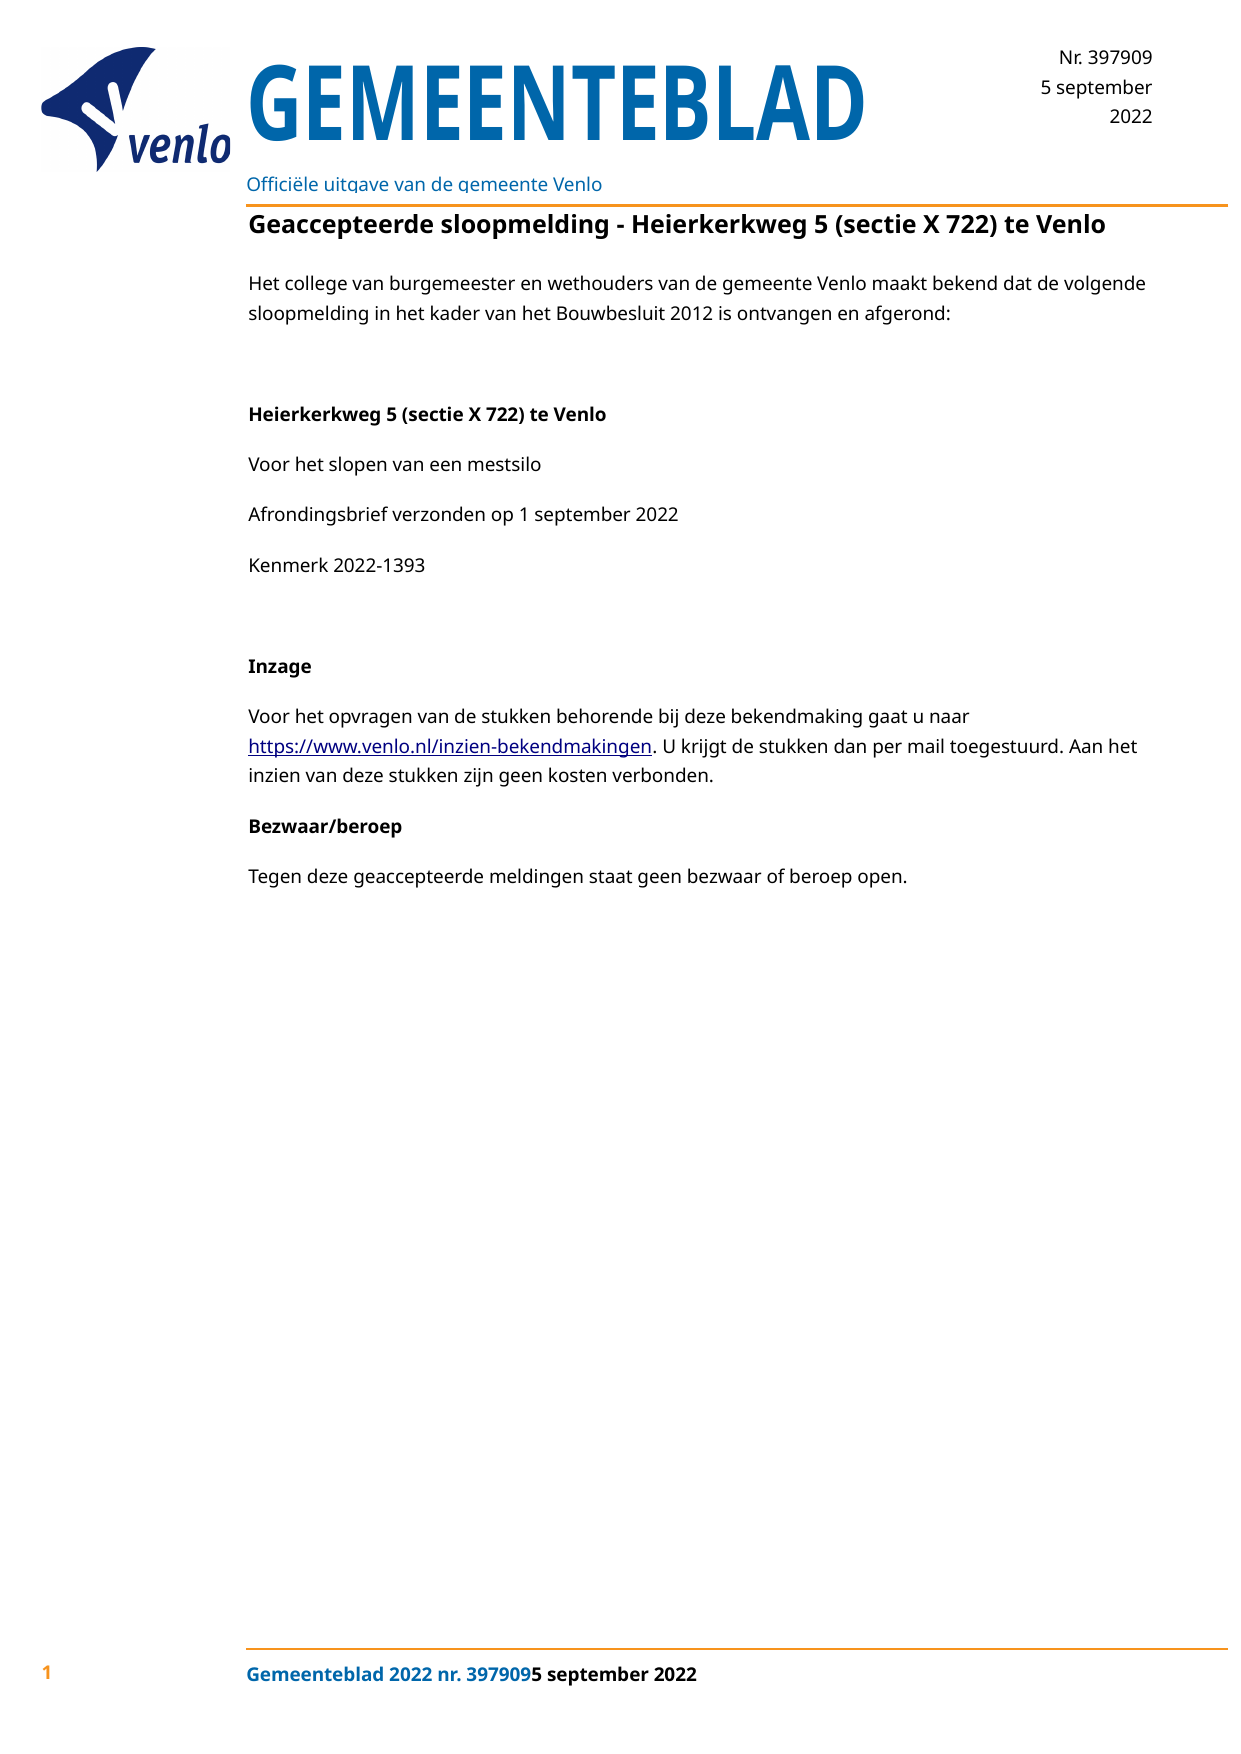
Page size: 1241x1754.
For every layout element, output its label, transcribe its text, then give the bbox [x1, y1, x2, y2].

text Afrondingsbrief verzonden op 1 september 2022 [248, 502, 1152, 527]
text Inzage [248, 653, 1152, 678]
text Het college van burgemeester en wethouders van de gemeente Venlo maakt bekend dat de volgende sloopmelding in het kader van het Bouwbesluit 2012 is ontvangen en afgerond: [248, 270, 1152, 326]
text Bezwaar/beroep [248, 813, 1152, 838]
picture [41, 47, 231, 172]
text Geaccepteerde sloopmelding - Heierkerkweg 5 (sectie X 722) te Venlo [248, 207, 1152, 241]
text Tegen deze geaccepteerde meldingen staat geen bezwaar of beroep open. [248, 863, 1152, 889]
text Voor het opvragen van de stukken behorende bij deze bekendmaking gaat u naar https://www.venlo.nl/inzien-bekendmakingen. U krijgt de stukken dan per mail toegestuurd. Aan het inzien van deze stukken zijn geen kosten verbonden. [248, 703, 1152, 788]
text Voor het slopen van een mestsilo [248, 451, 1152, 477]
text Heierkerkweg 5 (sectie X 722) te Venlo [248, 401, 1152, 426]
text Kenmerk 2022-1393 [248, 552, 1152, 578]
